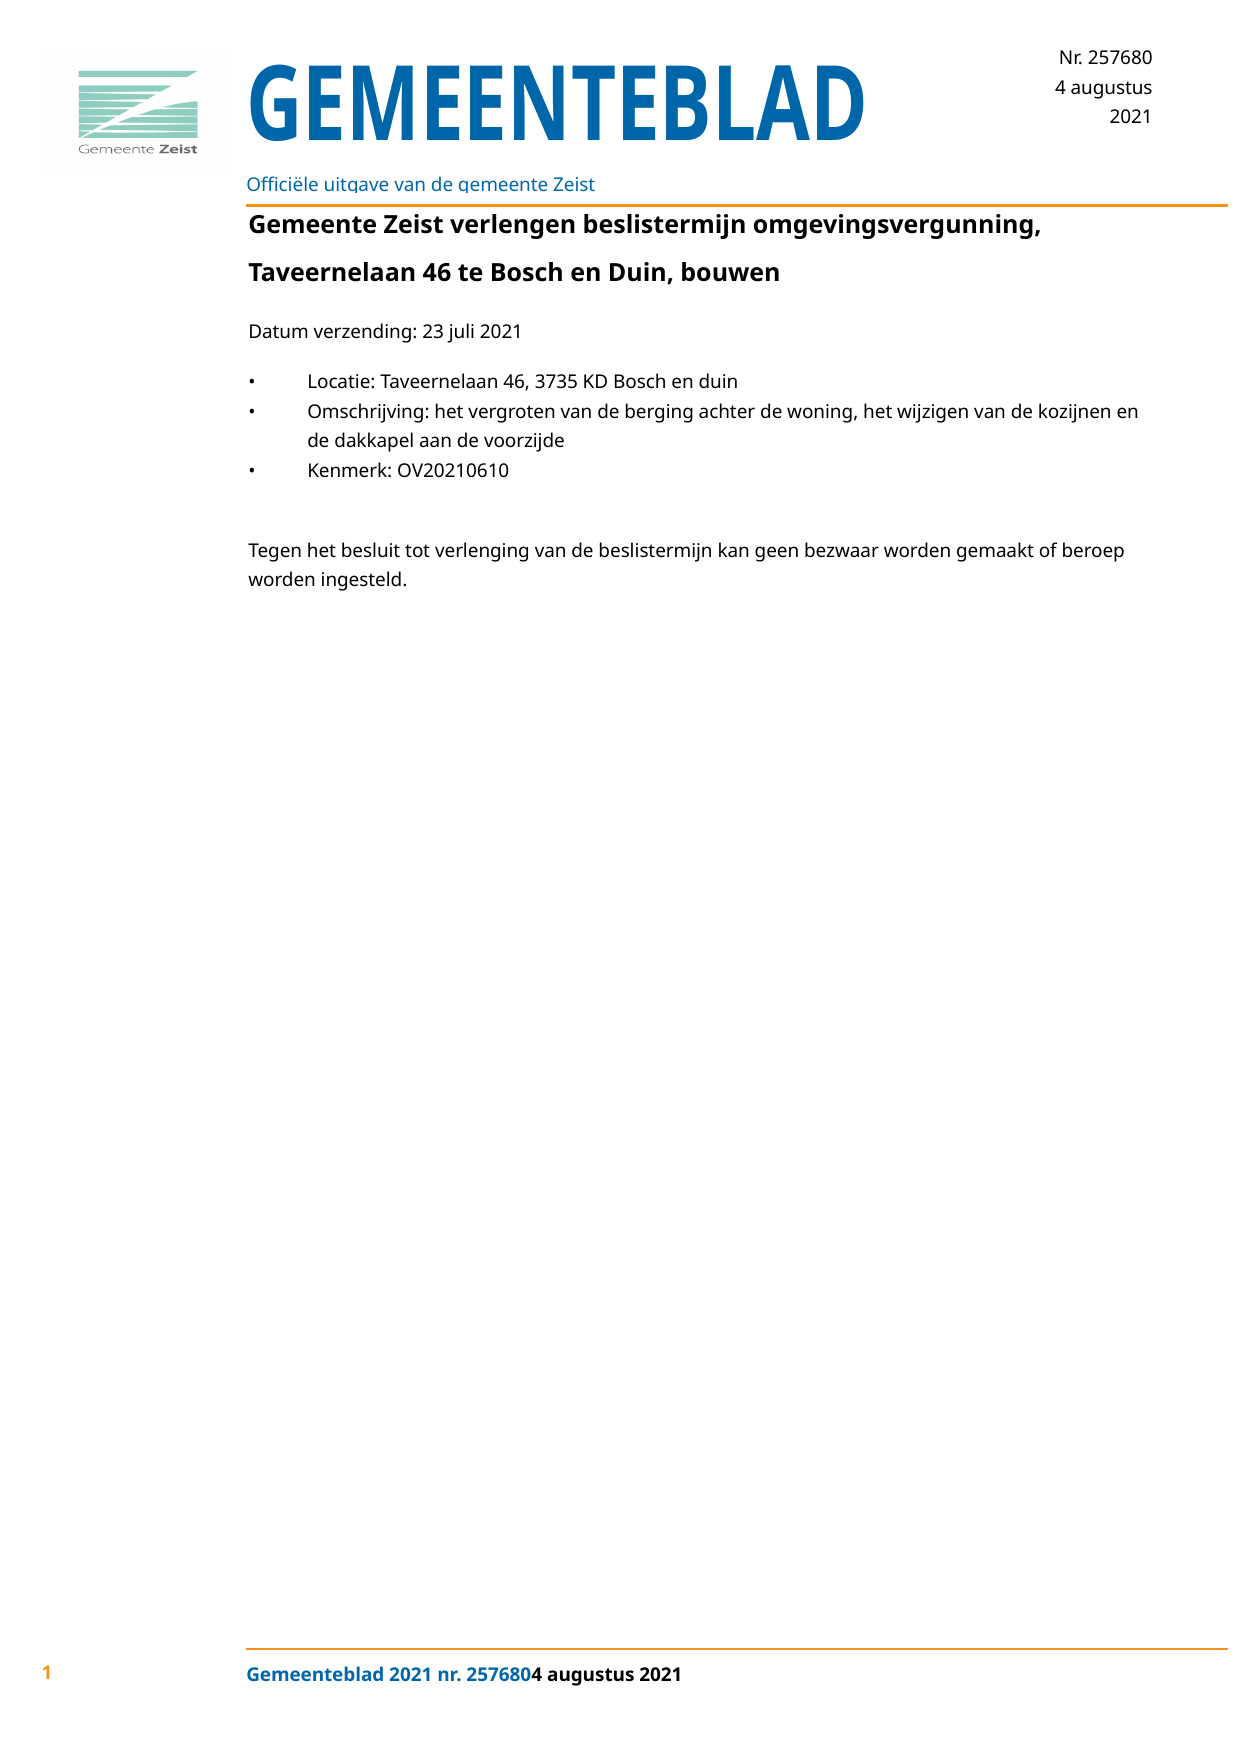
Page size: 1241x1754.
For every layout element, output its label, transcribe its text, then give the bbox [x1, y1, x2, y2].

picture [41, 47, 231, 172]
text Tegen het besluit tot verlenging van de beslistermijn kan geen bezwaar worden gemaakt of beroep worden ingesteld. [248, 537, 1152, 592]
list Locatie: Taveernelaan 46, 3735 KD Bosch en duin [248, 368, 1152, 394]
text Gemeente Zeist verlengen beslistermijn omgevingsvergunning, Taveernelaan 46 te Bosch en Duin, bouwen [248, 207, 1152, 288]
list Kenmerk: OV20210610 [248, 457, 1152, 483]
text Datum verzending: 23 juli 2021 [248, 318, 1152, 344]
list Omschrijving: het vergroten van de berging achter de woning, het wijzigen van de kozijnen en de dakkapel aan de voorzijde [248, 398, 1152, 453]
